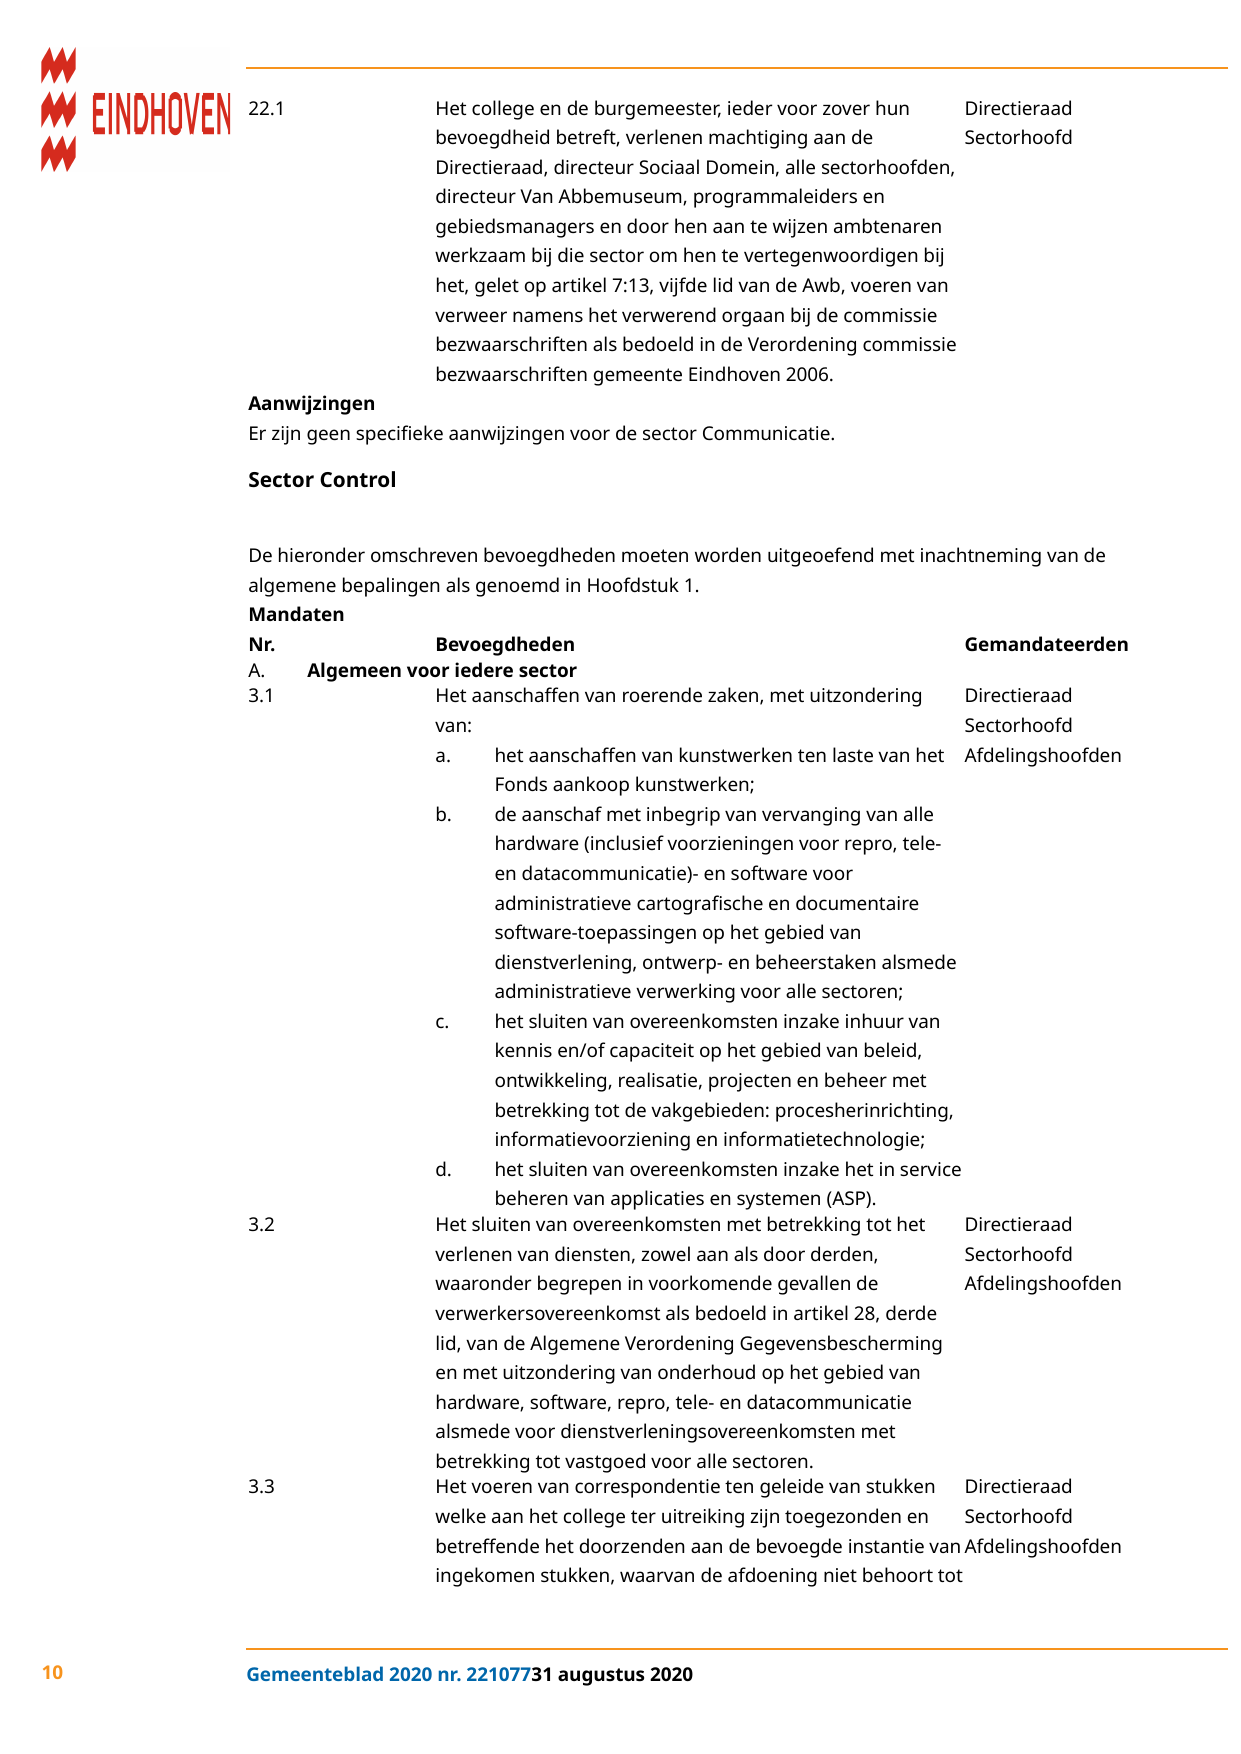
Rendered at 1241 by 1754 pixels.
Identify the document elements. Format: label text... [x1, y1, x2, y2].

table_cell Het voeren van correspondentie ten geleide van stukken welke aan het college ter uitreiking zijn toegezonden en betreffende het doorzenden aan de bevoegde instantie van ingekomen stukken, waarvan de afdoening niet behoort tot [435, 1474, 964, 1588]
table_cell Het college en de burgemeester, ieder voor zover hun bevoegdheid betreft, verlenen machtiging aan de Directieraad, directeur Sociaal Domein, alle sectorhoofden, directeur Van Abbemuseum, programmaleiders en gebiedsmanagers en door hen aan te wijzen ambtenaren werkzaam bij die sector om hen te vertegenwoordigen bij het, gelet op artikel 7:13, vijfde lid van de Awb, voeren van verweer namens het verwerend orgaan bij de commissie bezwaarschriften als bedoeld in de Verordening commissie bezwaarschriften gemeente Eindhoven 2006. [435, 95, 964, 387]
table_cell Directieraad Sectorhoofd [964, 95, 1152, 387]
table_header Nr. [248, 631, 435, 657]
table_cell Directieraad Sectorhoofd Afdelingshoofden [964, 1474, 1152, 1588]
picture [41, 47, 231, 172]
table_cell 3.1 [248, 683, 435, 1211]
table_cell 3.2 [248, 1211, 435, 1474]
table_cell Het sluiten van overeenkomsten met betrekking tot het verlenen van diensten, zowel aan als door derden, waaronder begrepen in voorkomende gevallen de verwerkersovereenkomst als bedoeld in artikel 28, derde lid, van de Algemene Verordening Gegevensbescherming en met uitzondering van onderhoud op het gebied van hardware, software, repro, tele- en datacommunicatie alsmede voor dienstverleningsovereenkomsten met betrekking tot vastgoed voor alle sectoren. [435, 1211, 964, 1474]
text De hieronder omschreven bevoegdheden moeten worden uitgeoefend met inachtneming van de algemene bepalingen als genoemd in Hoofdstuk 1. [248, 542, 1152, 598]
table_cell Algemeen voor iedere sector [248, 657, 1152, 683]
table_cell 3.3 [248, 1474, 435, 1588]
table_cell 22.1 [248, 95, 435, 387]
table_header Er zijn geen specifieke aanwijzingen voor de sector Communicatie. [248, 420, 1152, 445]
table_cell Het aanschaffen van roerende zaken, met uitzondering van: het aanschaffen van kunstwerken ten laste van het Fonds aankoop kunstwerken; de aanschaf met inbegrip van vervanging van alle hardware (inclusief voorzieningen voor repro, tele- en datacommunicatie)- en software voor administratieve cartografische en documentaire software-toepassingen op het gebied van dienstverlening, ontwerp- en beheerstaken alsmede administratieve verwerking voor alle sectoren; het sluiten van overeenkomsten inzake inhuur van kennis en/of capaciteit op het gebied van beleid, ontwikkeling, realisatie, projecten en beheer met betrekking tot de vakgebieden: procesherinrichting, informatievoorziening en informatietechnologie; het sluiten van overeenkomsten inzake het in service beheren van applicaties en systemen (ASP). [435, 683, 964, 1211]
table_header Bevoegdheden [435, 631, 964, 657]
text Aanwijzingen [248, 390, 1152, 416]
table_header Gemandateerden [964, 631, 1152, 657]
table_cell Directieraad Sectorhoofd Afdelingshoofden [964, 683, 1152, 1211]
text Mandaten [248, 602, 1152, 627]
table_cell Directieraad Sectorhoofd Afdelingshoofden [964, 1211, 1152, 1474]
text Sector Control [248, 465, 1152, 493]
